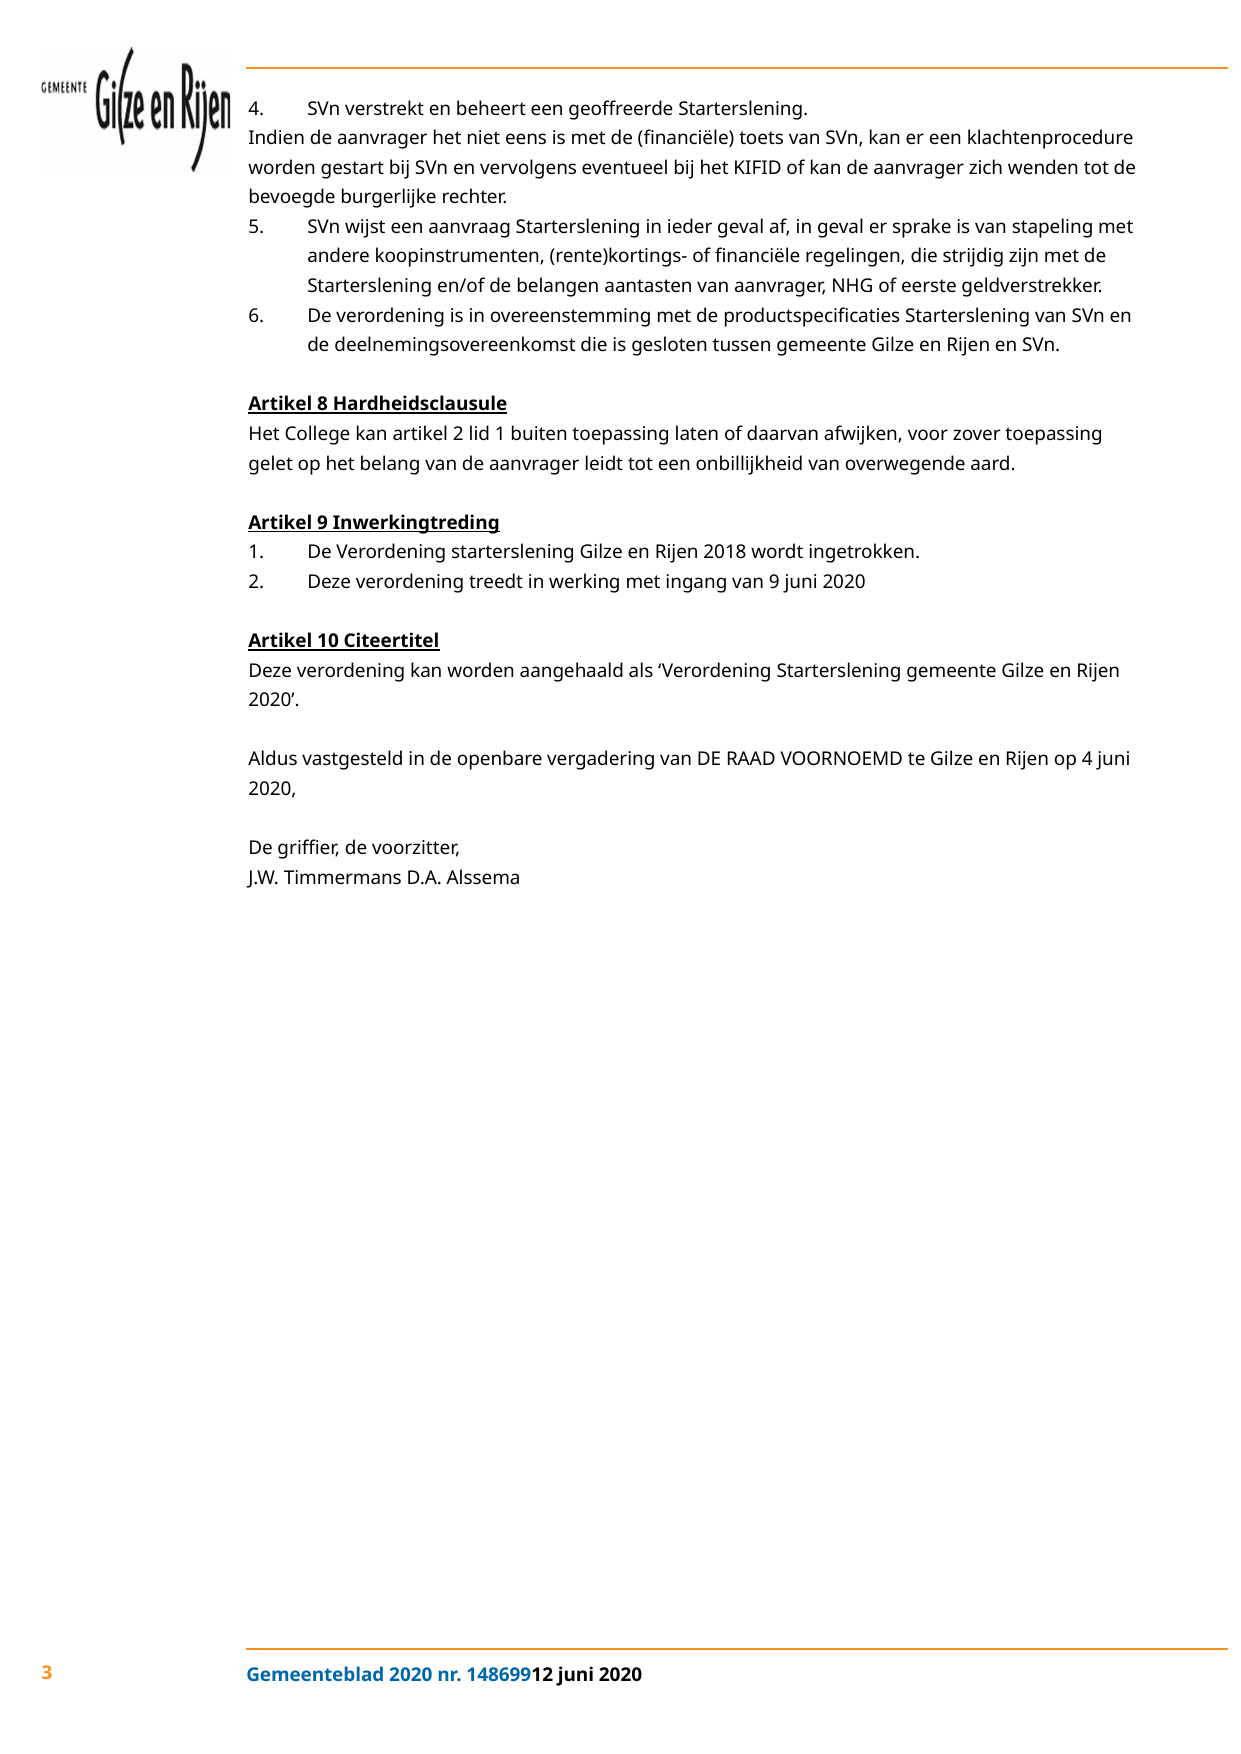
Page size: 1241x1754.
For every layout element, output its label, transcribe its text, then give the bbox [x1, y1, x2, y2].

text De griffier, de voorzitter, [248, 834, 1152, 860]
text Het College kan artikel 2 lid 1 buiten toepassing laten of daarvan afwijken, voor zover toepassing gelet op het belang van de aanvrager leidt tot een onbillijkheid van overwegende aard. [248, 420, 1152, 476]
text Artikel 8 Hardheidsclausule [248, 391, 1152, 416]
list SVn wijst een aanvraag Starterslening in ieder geval af, in geval er sprake is van stapeling met andere koopinstrumenten, (rente)kortings- of financiële regelingen, die strijdig zijn met de Starterslening en/of de belangen aantasten van aanvrager, NHG of eerste geldverstrekker. [248, 213, 1152, 298]
text Artikel 9 Inwerkingtreding [248, 509, 1152, 535]
text J.W. Timmermans D.A. Alssema [248, 864, 1152, 890]
picture [41, 47, 231, 172]
text Aldus vastgesteld in de openbare vergadering van DE RAAD VOORNOEMD te Gilze en Rijen op 4 juni 2020, [248, 746, 1152, 801]
list De verordening is in overeenstemming met de productspecificaties Starterslening van SVn en de deelnemingsovereenkomst die is gesloten tussen gemeente Gilze en Rijen en SVn. [248, 302, 1152, 357]
list SVn verstrekt en beheert een geoffreerde Starterslening. [248, 95, 1152, 121]
text Artikel 10 Citeertitel [248, 627, 1152, 653]
text Deze verordening kan worden aangehaald als ‘Verordening Starterslening gemeente Gilze en Rijen 2020’. [248, 657, 1152, 712]
text Indien de aanvrager het niet eens is met de (financiële) toets van SVn, kan er een klachtenprocedure worden gestart bij SVn en vervolgens eventueel bij het KIFID of kan de aanvrager zich wenden tot de bevoegde burgerlijke rechter. [248, 124, 1152, 209]
list Deze verordening treedt in werking met ingang van 9 juni 2020 [248, 568, 1152, 594]
list De Verordening starterslening Gilze en Rijen 2018 wordt ingetrokken. [248, 538, 1152, 564]
